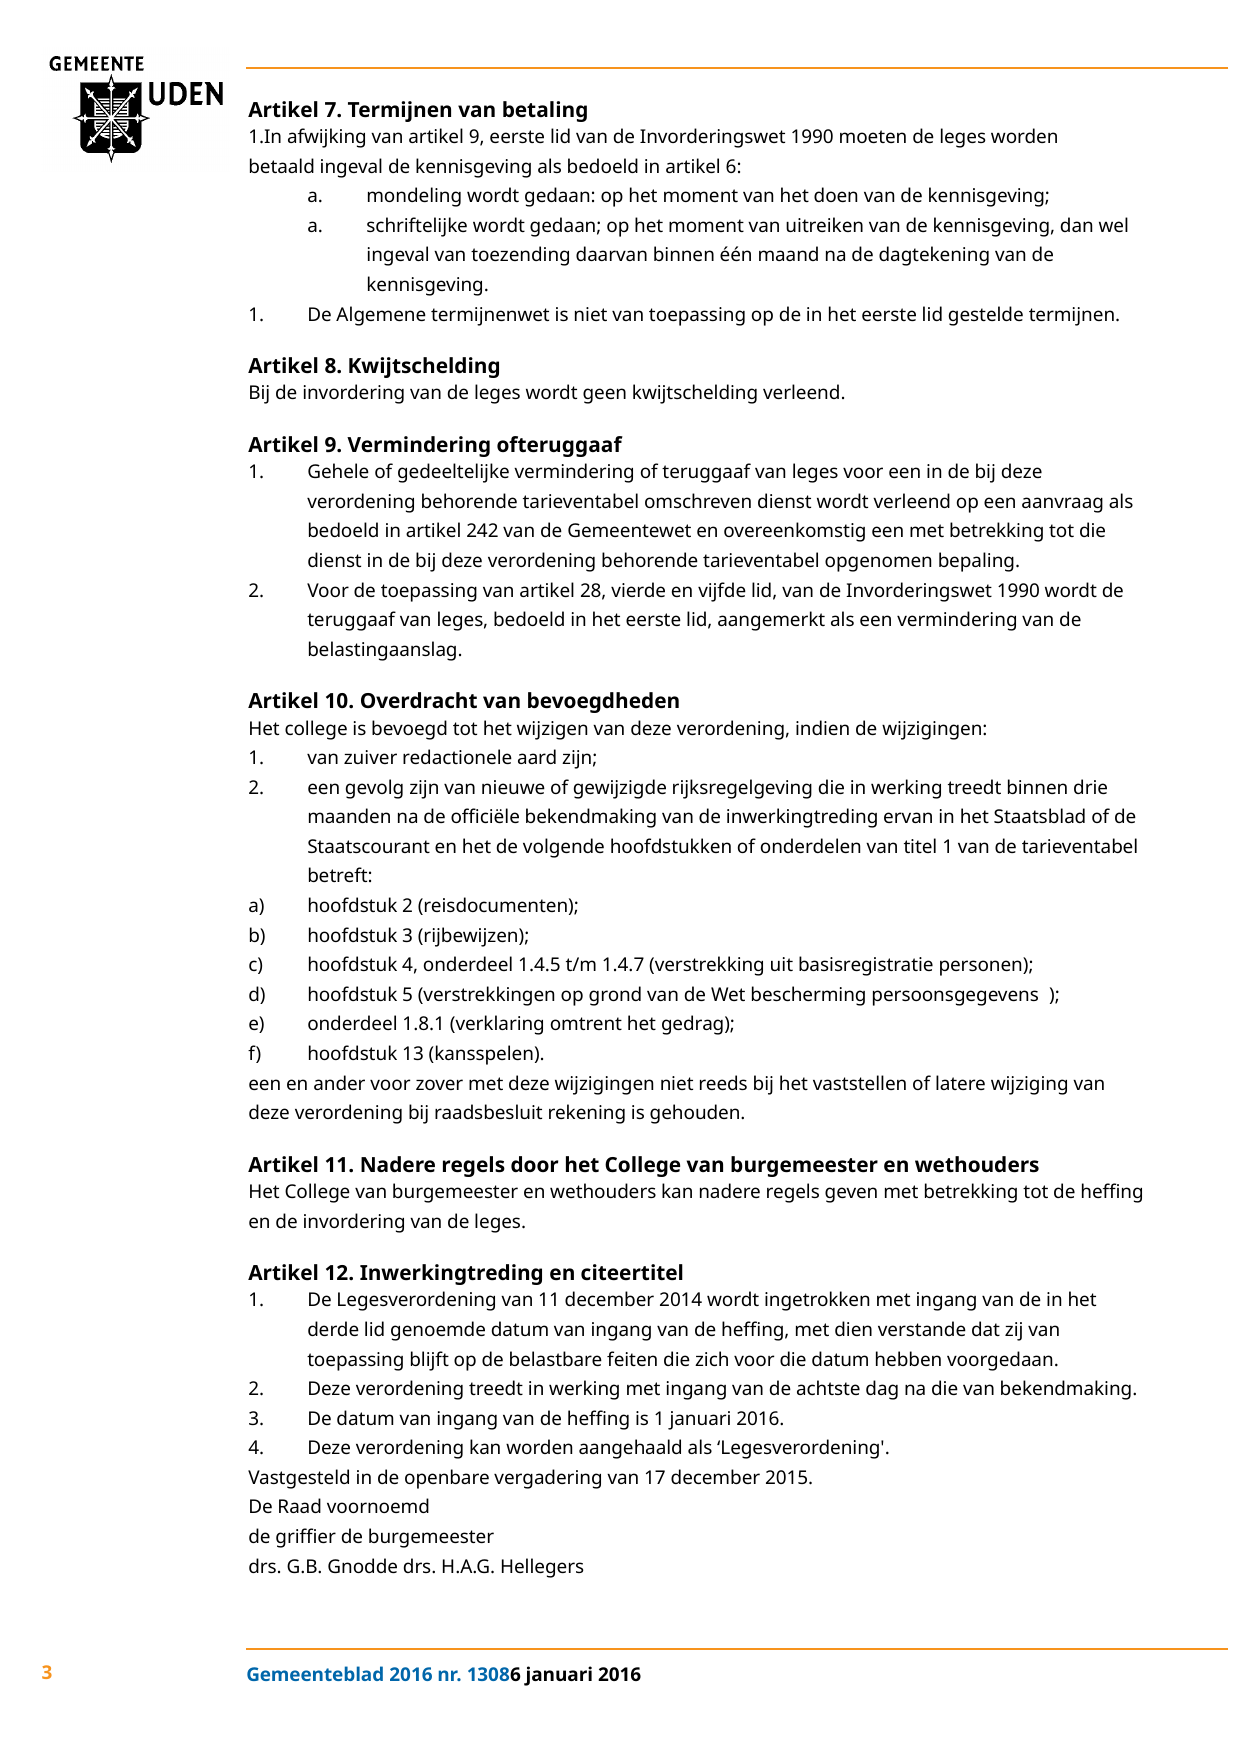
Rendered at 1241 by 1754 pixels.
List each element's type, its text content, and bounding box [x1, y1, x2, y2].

text Bij de invordering van de leges wordt geen kwijtschelding verleend. [248, 379, 1152, 405]
list een gevolg zijn van nieuwe of gewijzigde rijksregelgeving die in werking treedt binnen drie maanden na de officiële bekendmaking van de inwerkingtreding ervan in het Staatsblad of de Staatscourant en het de volgende hoofdstukken of onderdelen van titel 1 van de tarieventabel betreft: [248, 774, 1152, 888]
list hoofdstuk 13 (kansspelen). [248, 1040, 1152, 1066]
list De Algemene termijnenwet is niet van toepassing op de in het eerste lid gestelde termijnen. [248, 301, 1152, 326]
text de griffier de burgemeester [248, 1523, 1152, 1549]
list De datum van ingang van de heffing is 1 januari 2016. [248, 1405, 1152, 1431]
list Voor de toepassing van artikel 28, vierde en vijfde lid, van de Invorderingswet 1990 wordt de teruggaaf van leges, bedoeld in het eerste lid, aangemerkt als een vermindering van de belastingaanslag. [248, 577, 1152, 662]
picture [41, 47, 231, 172]
list hoofdstuk 3 (rijbewijzen); [248, 922, 1152, 948]
list mondeling wordt gedaan: op het moment van het doen van de kennisgeving; [307, 182, 1152, 208]
list Deze verordening kan worden aangehaald als ‘Legesverordening'. [248, 1434, 1152, 1460]
text Artikel 11. Nadere regels door het College van burgemeester en wethouders [248, 1150, 1152, 1178]
list De Legesverordening van 11 december 2014 wordt ingetrokken met ingang van de in het derde lid genoemde datum van ingang van de heffing, met dien verstande dat zij van toepassing blijft op de belastbare feiten die zich voor die datum hebben voorgedaan. [248, 1287, 1152, 1372]
text Het College van burgemeester en wethouders kan nadere regels geven met betrekking tot de heffing en de invordering van de leges. [248, 1178, 1152, 1233]
text Artikel 10. Overdracht van bevoegdheden [248, 686, 1152, 715]
text 1.In afwijking van artikel 9, eerste lid van de Invorderingswet 1990 moeten de leges worden [248, 123, 1152, 149]
list Deze verordening treedt in werking met ingang van de achtste dag na die van bekendmaking. [248, 1375, 1152, 1401]
list onderdeel 1.8.1 (verklaring omtrent het gedrag); [248, 1011, 1152, 1036]
text Artikel 9. Vermindering ofteruggaaf [248, 430, 1152, 458]
list van zuiver redactionele aard zijn; [248, 744, 1152, 770]
text drs. G.B. Gnodde drs. H.A.G. Hellegers [248, 1553, 1152, 1579]
text betaald ingeval de kennisgeving als bedoeld in artikel 6: [248, 153, 1152, 178]
text Artikel 12. Inwerkingtreding en citeertitel [248, 1258, 1152, 1287]
list schriftelijke wordt gedaan; op het moment van uitreiken van de kennisgeving, dan wel ingeval van toezending daarvan binnen één maand na de dagtekening van de kennisgeving. [307, 212, 1152, 297]
list Gehele of gedeeltelijke vermindering of teruggaaf van leges voor een in de bij deze verordening behorende tarieventabel omschreven dienst wordt verleend op een aanvraag als bedoeld in artikel 242 van de Gemeentewet en overeenkomstig een met betrekking tot die dienst in de bij deze verordening behorende tarieventabel opgenomen bepaling. [248, 458, 1152, 573]
list hoofdstuk 2 (reisdocumenten); [248, 892, 1152, 918]
text Het college is bevoegd tot het wijzigen van deze verordening, indien de wijzigingen: [248, 715, 1152, 741]
list hoofdstuk 5 (verstrekkingen op grond van de Wet bescherming persoonsgegevens ); [248, 981, 1152, 1007]
text Vastgesteld in de openbare vergadering van 17 december 2015. [248, 1464, 1152, 1490]
text Artikel 7. Termijnen van betaling [248, 95, 1152, 123]
text Artikel 8. Kwijtschelding [248, 351, 1152, 379]
text De Raad voornoemd [248, 1494, 1152, 1519]
list hoofdstuk 4, onderdeel 1.4.5 t/m 1.4.7 (verstrekking uit basisregistratie personen); [248, 951, 1152, 977]
text een en ander voor zover met deze wijzigingen niet reeds bij het vaststellen of latere wijziging van deze verordening bij raadsbesluit rekening is gehouden. [248, 1070, 1152, 1125]
